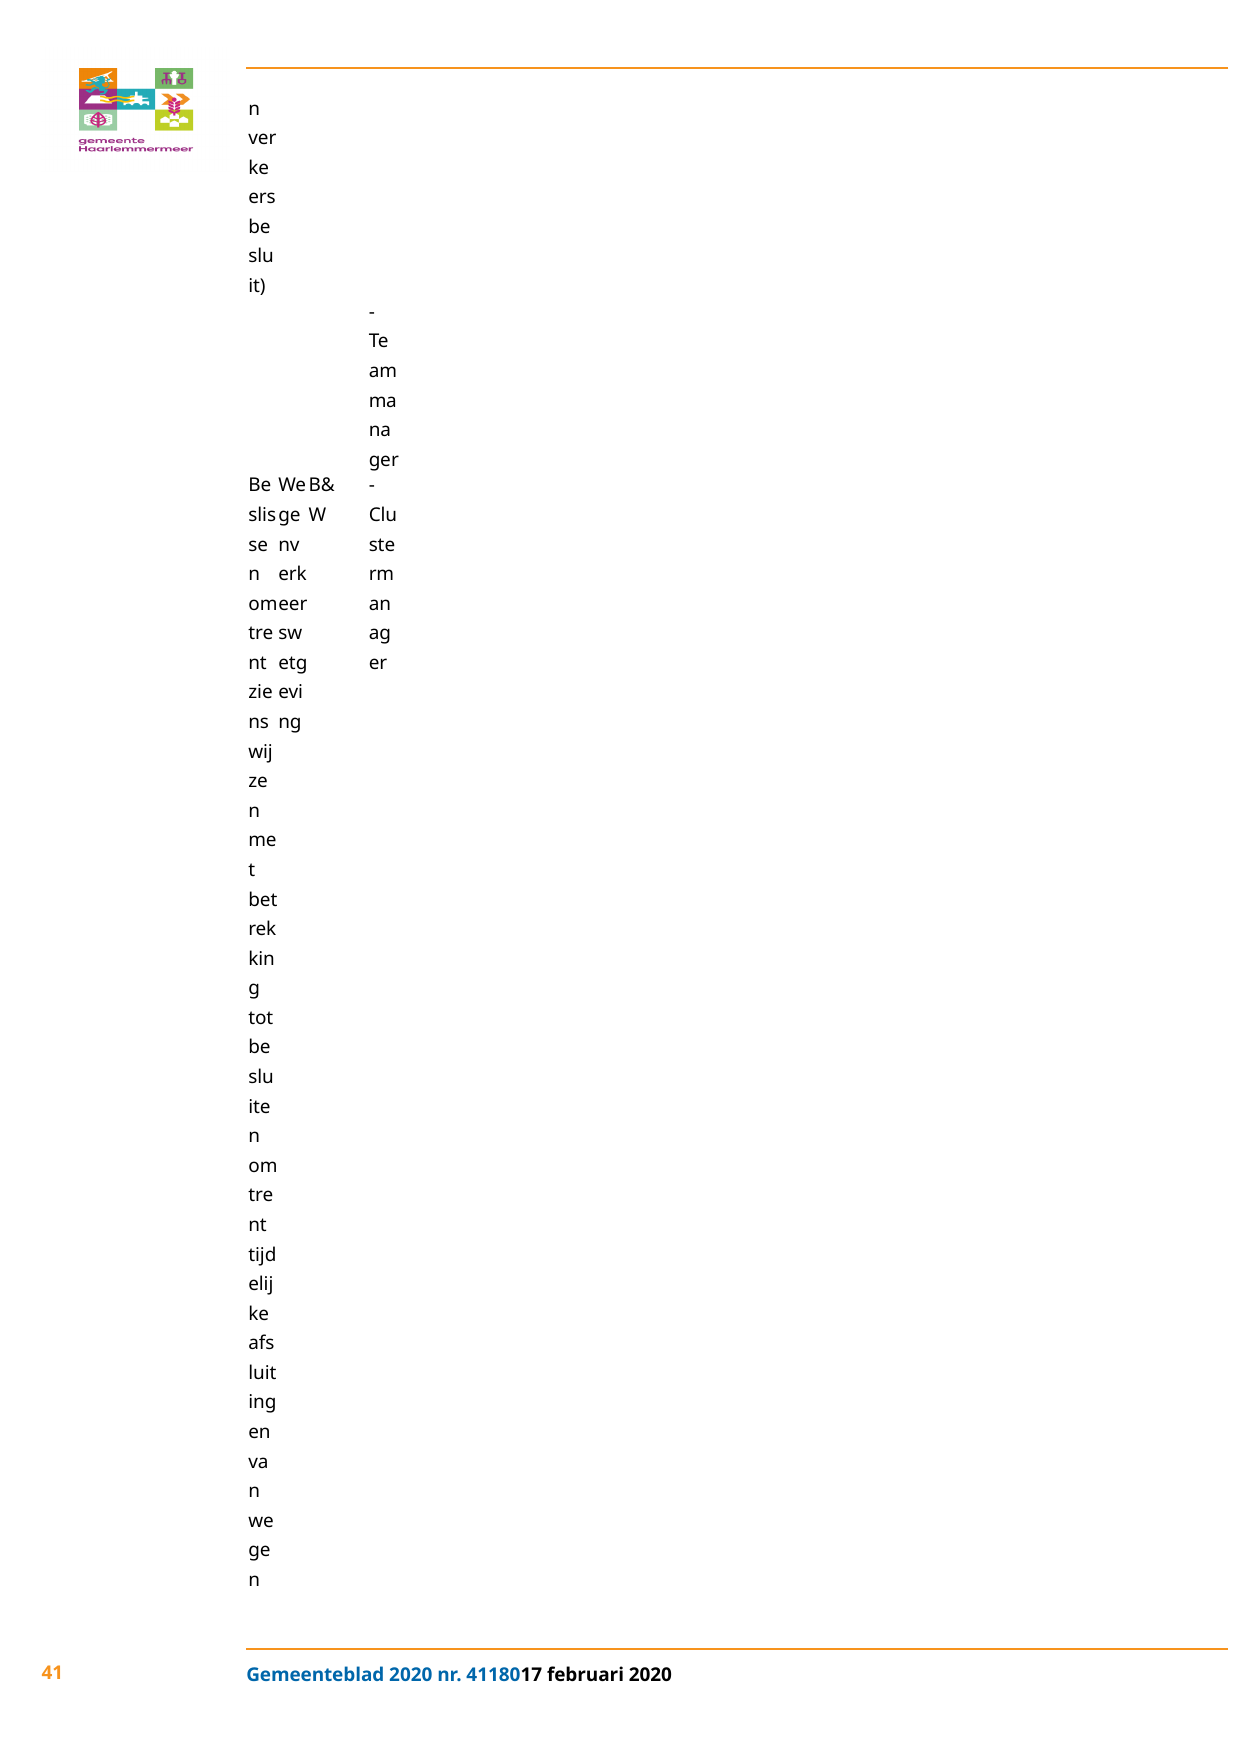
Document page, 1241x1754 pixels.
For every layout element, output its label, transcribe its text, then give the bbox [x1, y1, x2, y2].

table_cell [338, 472, 368, 1592]
table_cell [248, 298, 278, 472]
table_cell B&W [308, 472, 338, 1592]
picture [41, 47, 231, 172]
table_cell [278, 298, 308, 472]
table_cell Beslissen omtrent zienswijzen met betrekking tot besluiten omtrent tijdelijke afsluitingen van wegen [248, 472, 278, 1592]
table_cell n verkeersbesluit) [248, 95, 278, 298]
table_cell [369, 95, 398, 298]
table_cell - Teammanager [369, 298, 398, 472]
table_cell [278, 95, 308, 298]
table_cell [338, 95, 368, 298]
table_cell - Clustermanager [369, 472, 398, 1592]
table_cell [308, 95, 338, 298]
table_cell Wegenverkeerswetgeving [278, 472, 308, 1592]
table_cell [338, 298, 368, 472]
table_cell [308, 298, 338, 472]
